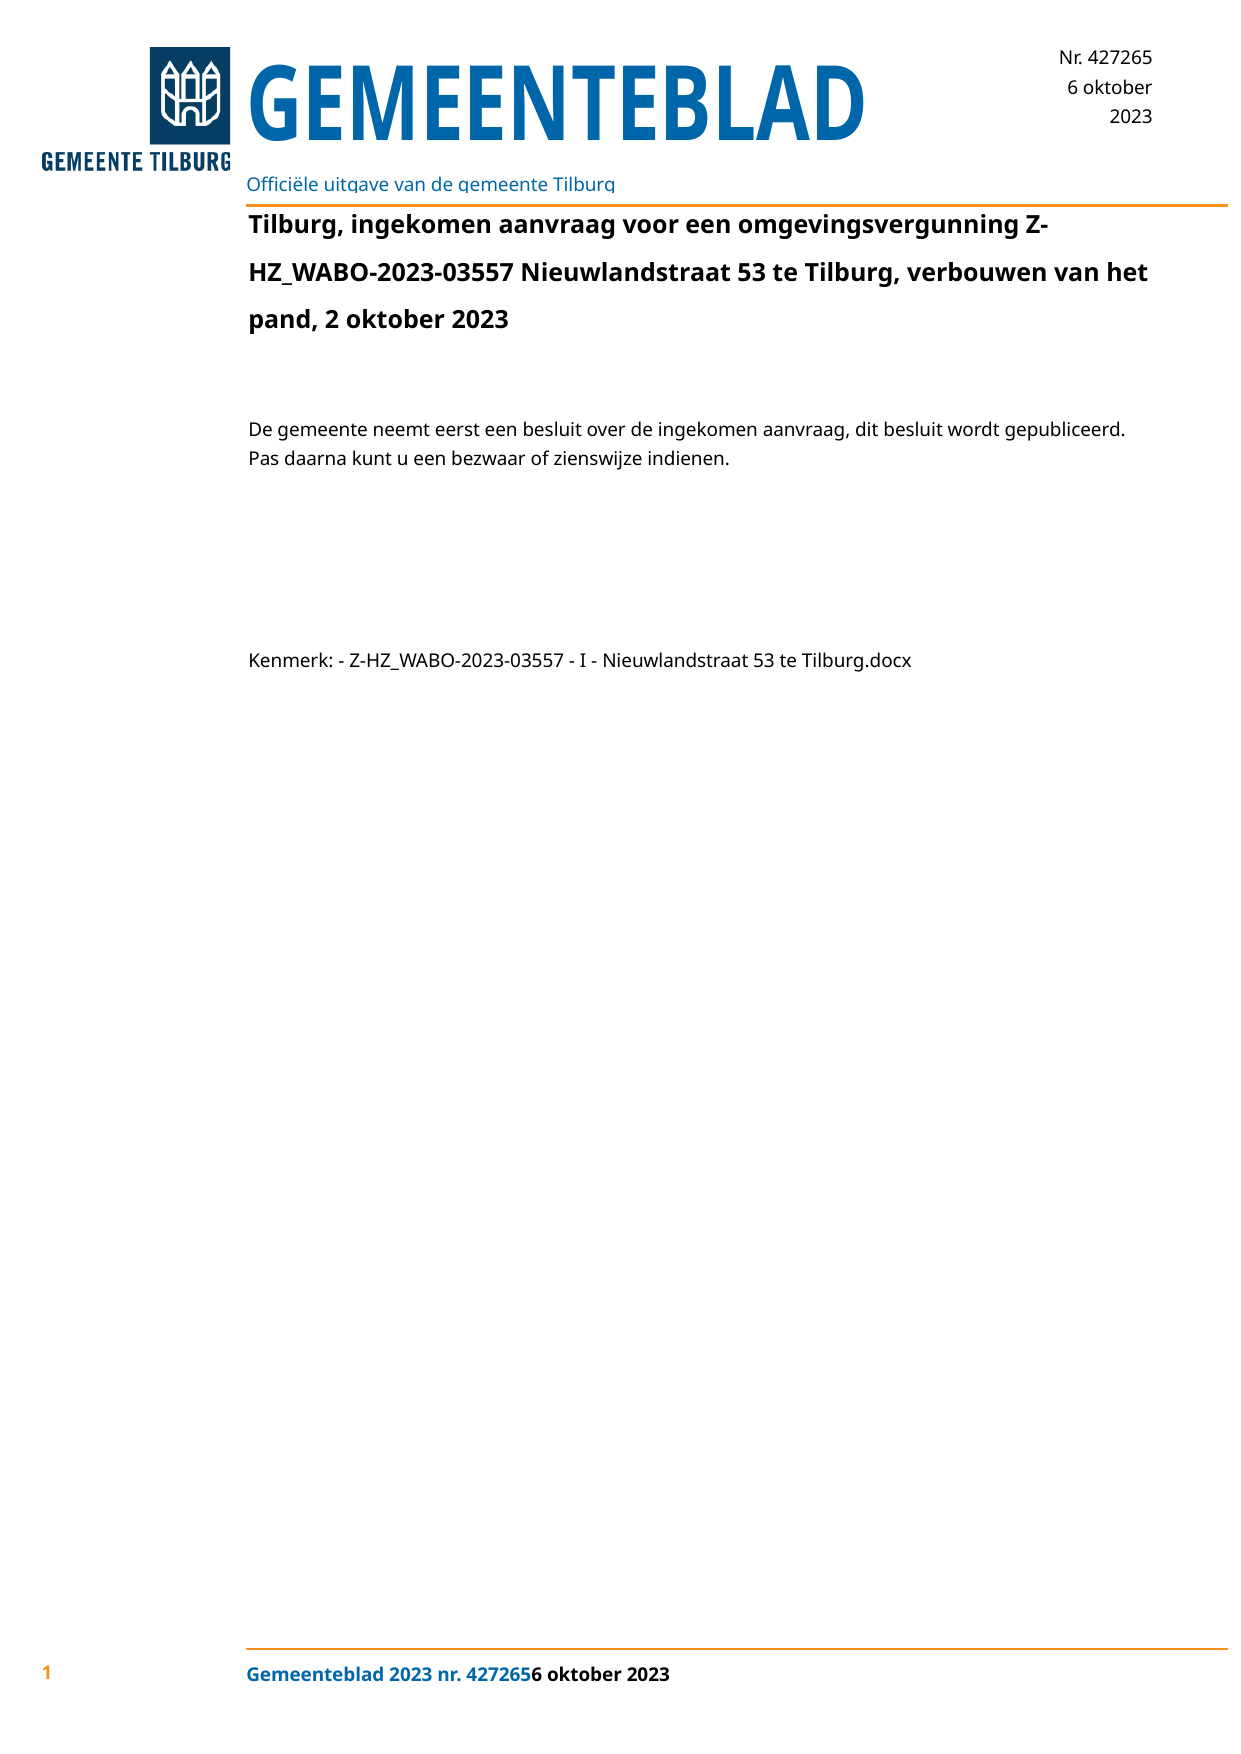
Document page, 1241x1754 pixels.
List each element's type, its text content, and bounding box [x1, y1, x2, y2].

picture [41, 47, 231, 172]
text Tilburg, ingekomen aanvraag voor een omgevingsvergunning Z-HZ_WABO-2023-03557 Nieuwlandstraat 53 te Tilburg, verbouwen van het pand, 2 oktober 2023 [248, 207, 1152, 336]
text Kenmerk: - Z-HZ_WABO-2023-03557 - I - Nieuwlandstraat 53 te Tilburg.docx [248, 647, 1152, 673]
text De gemeente neemt eerst een besluit over de ingekomen aanvraag, dit besluit wordt gepubliceerd. Pas daarna kunt u een bezwaar of zienswijze indienen. [248, 416, 1152, 471]
